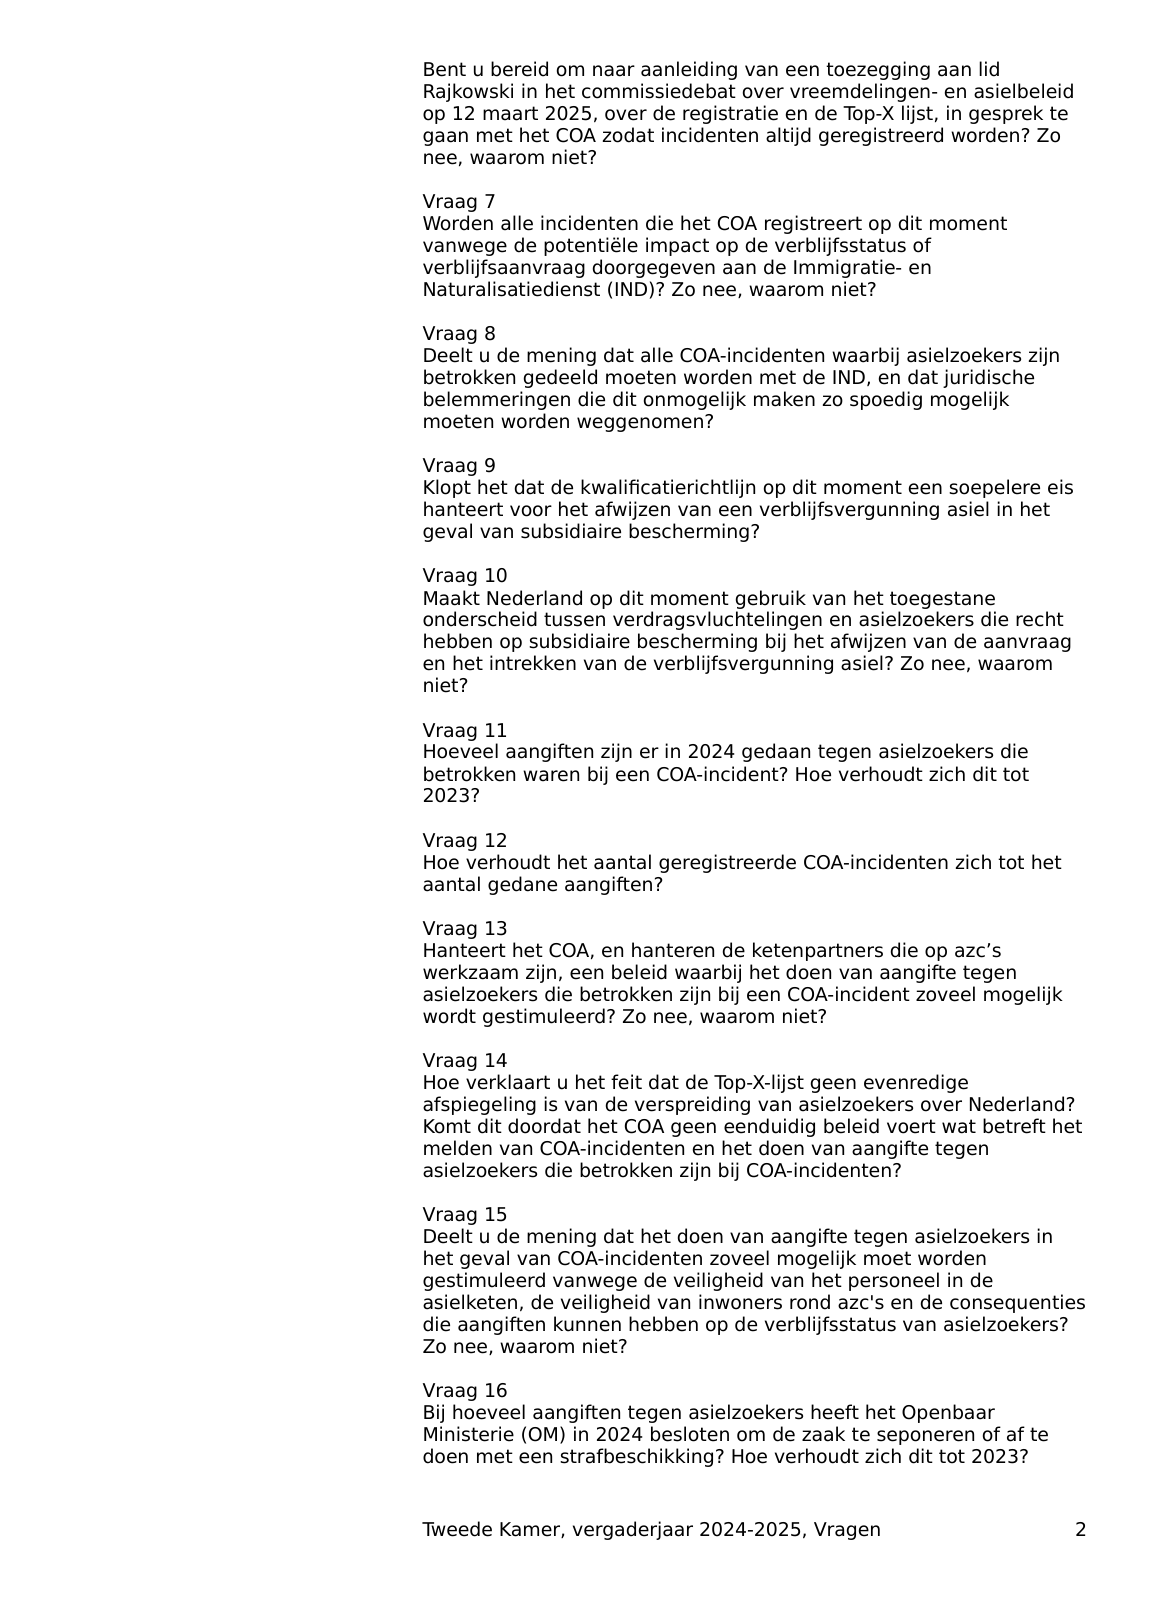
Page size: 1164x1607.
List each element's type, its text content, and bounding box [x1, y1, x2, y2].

text Hoe verklaart u het feit dat de Top-X-lijst geen evenredige afspiegeling is van de verspreiding van asielzoekers over Nederland? Komt dit doordat het COA geen eenduidig beleid voert wat betreft het melden van COA-incidenten en het doen van aangifte tegen asielzoekers die betrokken zijn bij COA-incidenten? [422, 1072, 1087, 1182]
text Hoeveel aangiften zijn er in 2024 gedaan tegen asielzoekers die betrokken waren bij een COA-incident? Hoe verhoudt zich dit tot 2023? [422, 741, 1087, 807]
text Hoe verhoudt het aantal geregistreerde COA-incidenten zich tot het aantal gedane aangiften? [422, 852, 1087, 896]
text Vraag 15 [422, 1204, 1087, 1226]
text Deelt u de mening dat alle COA-incidenten waarbij asielzoekers zijn betrokken gedeeld moeten worden met de IND, en dat juridische belemmeringen die dit onmogelijk maken zo spoedig mogelijk moeten worden weggenomen? [422, 345, 1087, 433]
text Vraag 11 [422, 719, 1087, 741]
text Vraag 13 [422, 918, 1087, 940]
text Vraag 16 [422, 1380, 1087, 1402]
text Worden alle incidenten die het COA registreert op dit moment vanwege de potentiële impact op de verblijfsstatus of verblijfsaanvraag doorgegeven aan de Immigratie- en Naturalisatiedienst (IND)? Zo nee, waarom niet? [422, 213, 1087, 301]
text Maakt Nederland op dit moment gebruik van het toegestane onderscheid tussen verdragsvluchtelingen en asielzoekers die recht hebben op subsidiaire bescherming bij het afwijzen van de aanvraag en het intrekken van de verblijfsvergunning asiel? Zo nee, waarom niet? [422, 587, 1087, 697]
text Bij hoeveel aangiften tegen asielzoekers heeft het Openbaar Ministerie (OM) in 2024 besloten om de zaak te seponeren of af te doen met een strafbeschikking? Hoe verhoudt zich dit tot 2023? [422, 1402, 1087, 1468]
text Bent u bereid om naar aanleiding van een toezegging aan lid Rajkowski in het commissiedebat over vreemdelingen- en asielbeleid op 12 maart 2025, over de registratie en de Top-X lijst, in gesprek te gaan met het COA zodat incidenten altijd geregistreerd worden? Zo nee, waarom niet? [422, 59, 1087, 169]
text Deelt u de mening dat het doen van aangifte tegen asielzoekers in het geval van COA-incidenten zoveel mogelijk moet worden gestimuleerd vanwege de veiligheid van het personeel in de asielketen, de veiligheid van inwoners rond azc's en de consequenties die aangiften kunnen hebben op de verblijfsstatus van asielzoekers? Zo nee, waarom niet? [422, 1226, 1087, 1358]
text Vraag 10 [422, 565, 1087, 587]
text Vraag 8 [422, 323, 1087, 345]
text Vraag 9 [422, 455, 1087, 477]
text Hanteert het COA, en hanteren de ketenpartners die op azc’s werkzaam zijn, een beleid waarbij het doen van aangifte tegen asielzoekers die betrokken zijn bij een COA-incident zoveel mogelijk wordt gestimuleerd? Zo nee, waarom niet? [422, 940, 1087, 1028]
text Vraag 14 [422, 1050, 1087, 1072]
text Klopt het dat de kwalificatierichtlijn op dit moment een soepelere eis hanteert voor het afwijzen van een verblijfsvergunning asiel in het geval van subsidiaire bescherming? [422, 477, 1087, 543]
text Vraag 7 [422, 191, 1087, 213]
text Vraag 12 [422, 829, 1087, 852]
